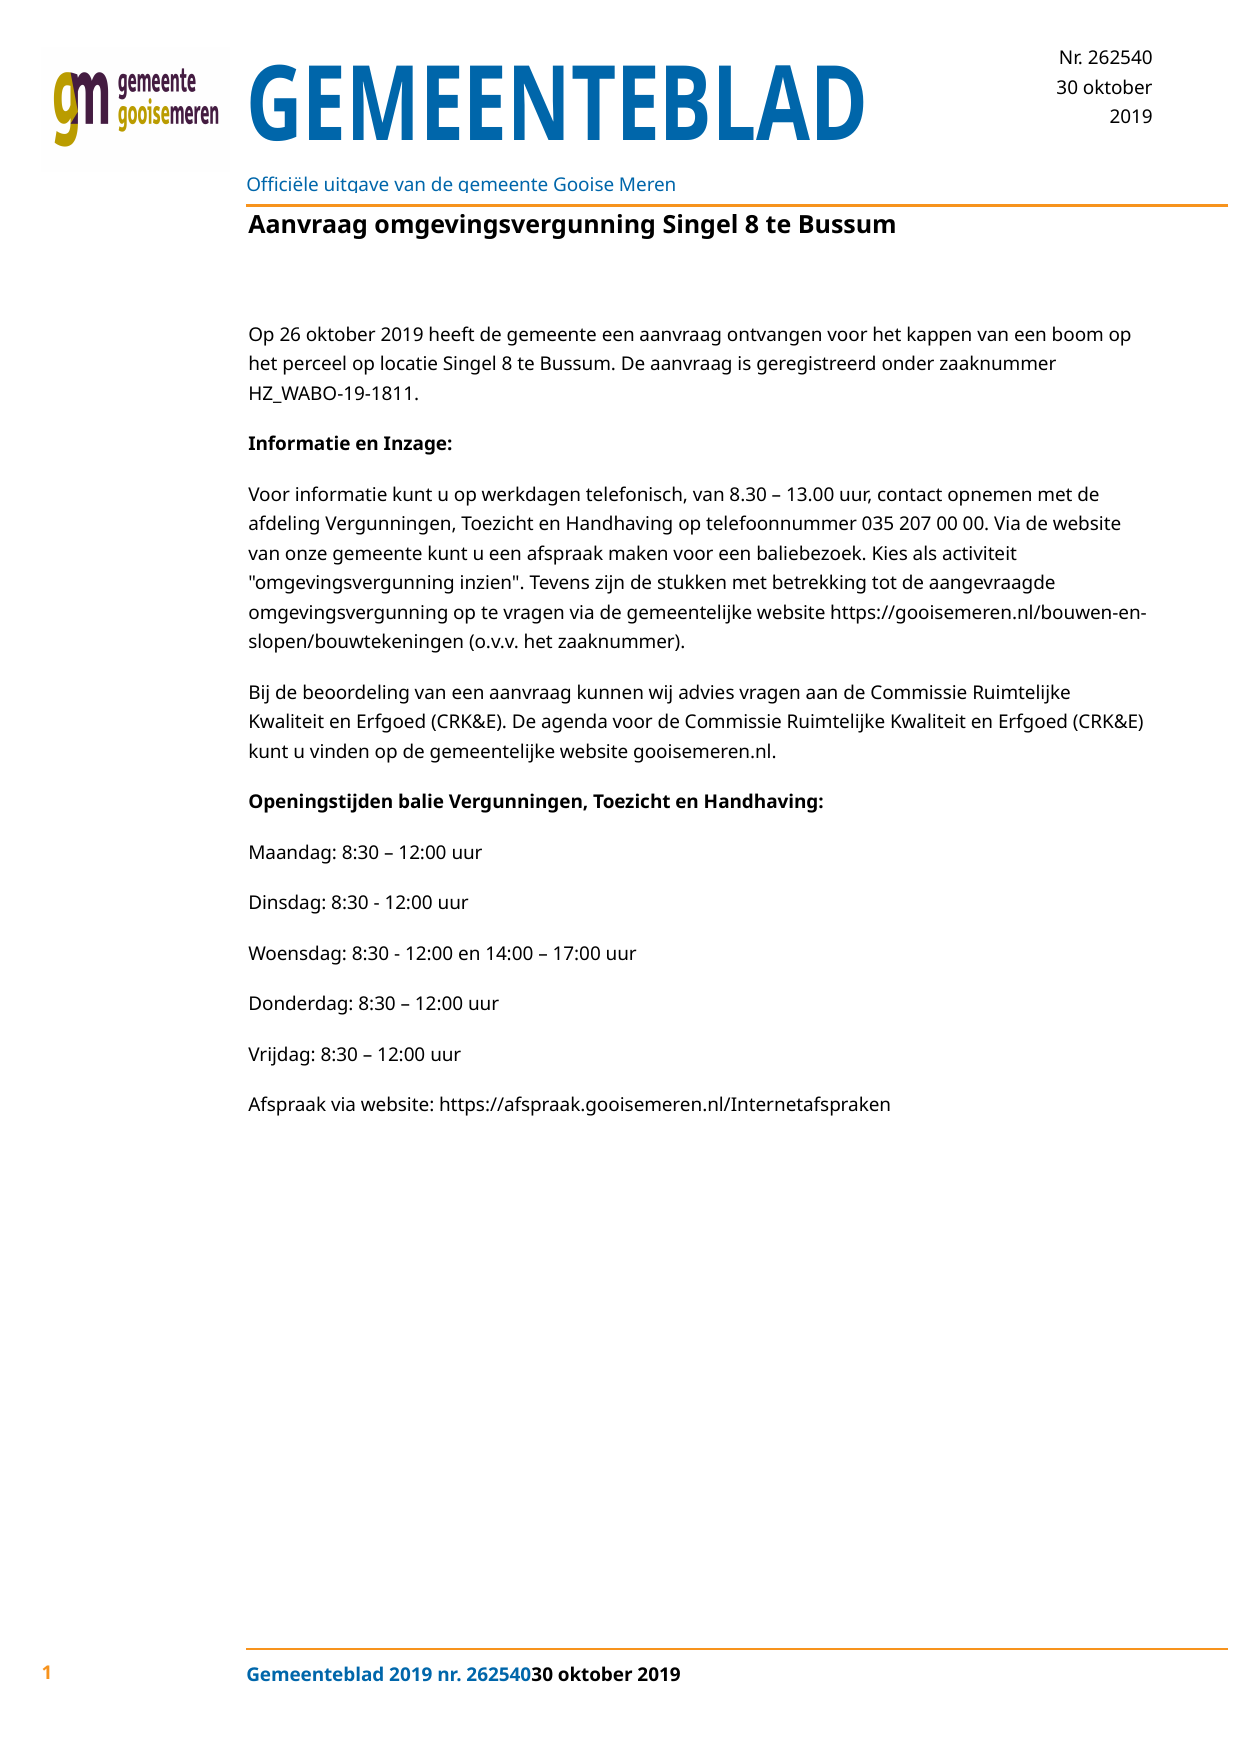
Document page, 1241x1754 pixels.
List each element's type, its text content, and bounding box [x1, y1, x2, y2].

picture [41, 47, 231, 172]
text Op 26 oktober 2019 heeft de gemeente een aanvraag ontvangen voor het kappen van een boom op het perceel op locatie Singel 8 te Bussum. De aanvraag is geregistreerd onder zaaknummer HZ_WABO-19-1811. [248, 321, 1152, 406]
text Aanvraag omgevingsvergunning Singel 8 te Bussum [248, 207, 1152, 241]
text Dinsdag: 8:30 - 12:00 uur [248, 889, 1152, 915]
text Vrijdag: 8:30 – 12:00 uur [248, 1041, 1152, 1066]
text Donderdag: 8:30 – 12:00 uur [248, 990, 1152, 1016]
text Maandag: 8:30 – 12:00 uur [248, 839, 1152, 865]
text Afspraak via website: https://afspraak.gooisemeren.nl/Internetafspraken [248, 1091, 1152, 1117]
text Openingstijden balie Vergunningen, Toezicht en Handhaving: [248, 789, 1152, 814]
text Bij de beoordeling van een aanvraag kunnen wij advies vragen aan de Commissie Ruimtelijke Kwaliteit en Erfgoed (CRK&E). De agenda voor de Commissie Ruimtelijke Kwaliteit en Erfgoed (CRK&E) kunt u vinden op de gemeentelijke website gooisemeren.nl. [248, 679, 1152, 764]
text Woensdag: 8:30 - 12:00 en 14:00 – 17:00 uur [248, 940, 1152, 966]
text Informatie en Inzage: [248, 430, 1152, 456]
text Voor informatie kunt u op werkdagen telefonisch, van 8.30 – 13.00 uur, contact opnemen met de afdeling Vergunningen, Toezicht en Handhaving op telefoonnummer 035 207 00 00. Via de website van onze gemeente kunt u een afspraak maken voor een baliebezoek. Kies als activiteit "omgevingsvergunning inzien". Tevens zijn de stukken met betrekking tot de aangevraagde omgevingsvergunning op te vragen via de gemeentelijke website https://gooisemeren.nl/bouwen-en-slopen/bouwtekeningen (o.v.v. het zaaknummer). [248, 481, 1152, 654]
